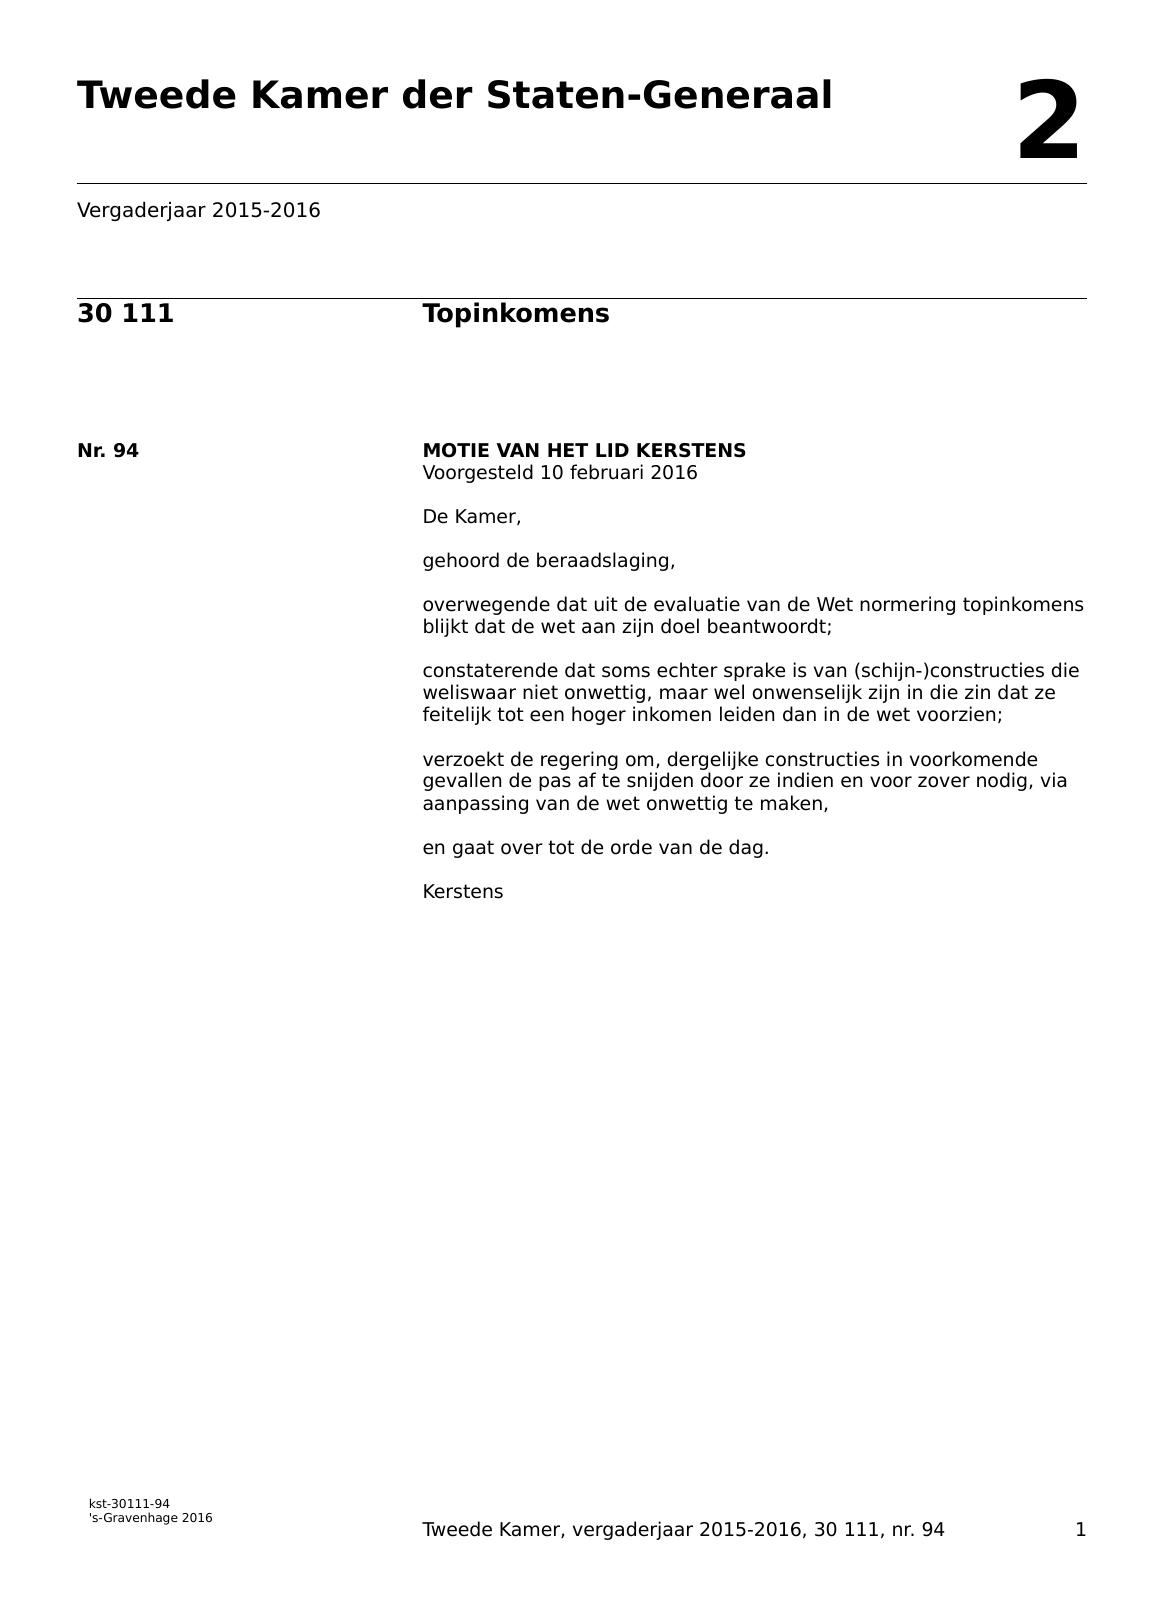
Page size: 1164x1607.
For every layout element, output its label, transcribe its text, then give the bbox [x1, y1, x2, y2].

text Voorgesteld 10 februari 2016 [422, 462, 1087, 484]
text verzoekt de regering om, dergelijke constructies in voorkomende gevallen de pas af te snijden door ze indien en voor zover nodig, via aanpassing van de wet onwettig te maken, [422, 748, 1087, 814]
text Kerstens [422, 881, 1087, 903]
text kst-30111-94 [88, 1497, 323, 1511]
text constaterende dat soms echter sprake is van (schijn-)constructies die weliswaar niet onwettig, maar wel onwenselijk zijn in die zin dat ze feitelijk tot een hoger inkomen leiden dan in de wet voorzien; [422, 660, 1087, 726]
text De Kamer, [422, 506, 1087, 528]
text 's-Gravenhage 2016 [88, 1511, 323, 1525]
subtitle Nr. 94 MOTIE VAN HET LID KERSTENS [77, 440, 1087, 462]
table_cell Vergaderjaar 2015-2016 [77, 184, 1087, 298]
table_header Tweede Kamer der Staten-Generaal [77, 59, 886, 183]
subtitle 30 111 Topinkomens [77, 299, 1087, 329]
table_header 2 [886, 59, 1087, 183]
text gehoord de beraadslaging, [422, 550, 1087, 572]
text overwegende dat uit de evaluatie van de Wet normering topinkomens blijkt dat de wet aan zijn doel beantwoordt; [422, 594, 1087, 638]
text en gaat over tot de orde van de dag. [422, 837, 1087, 858]
